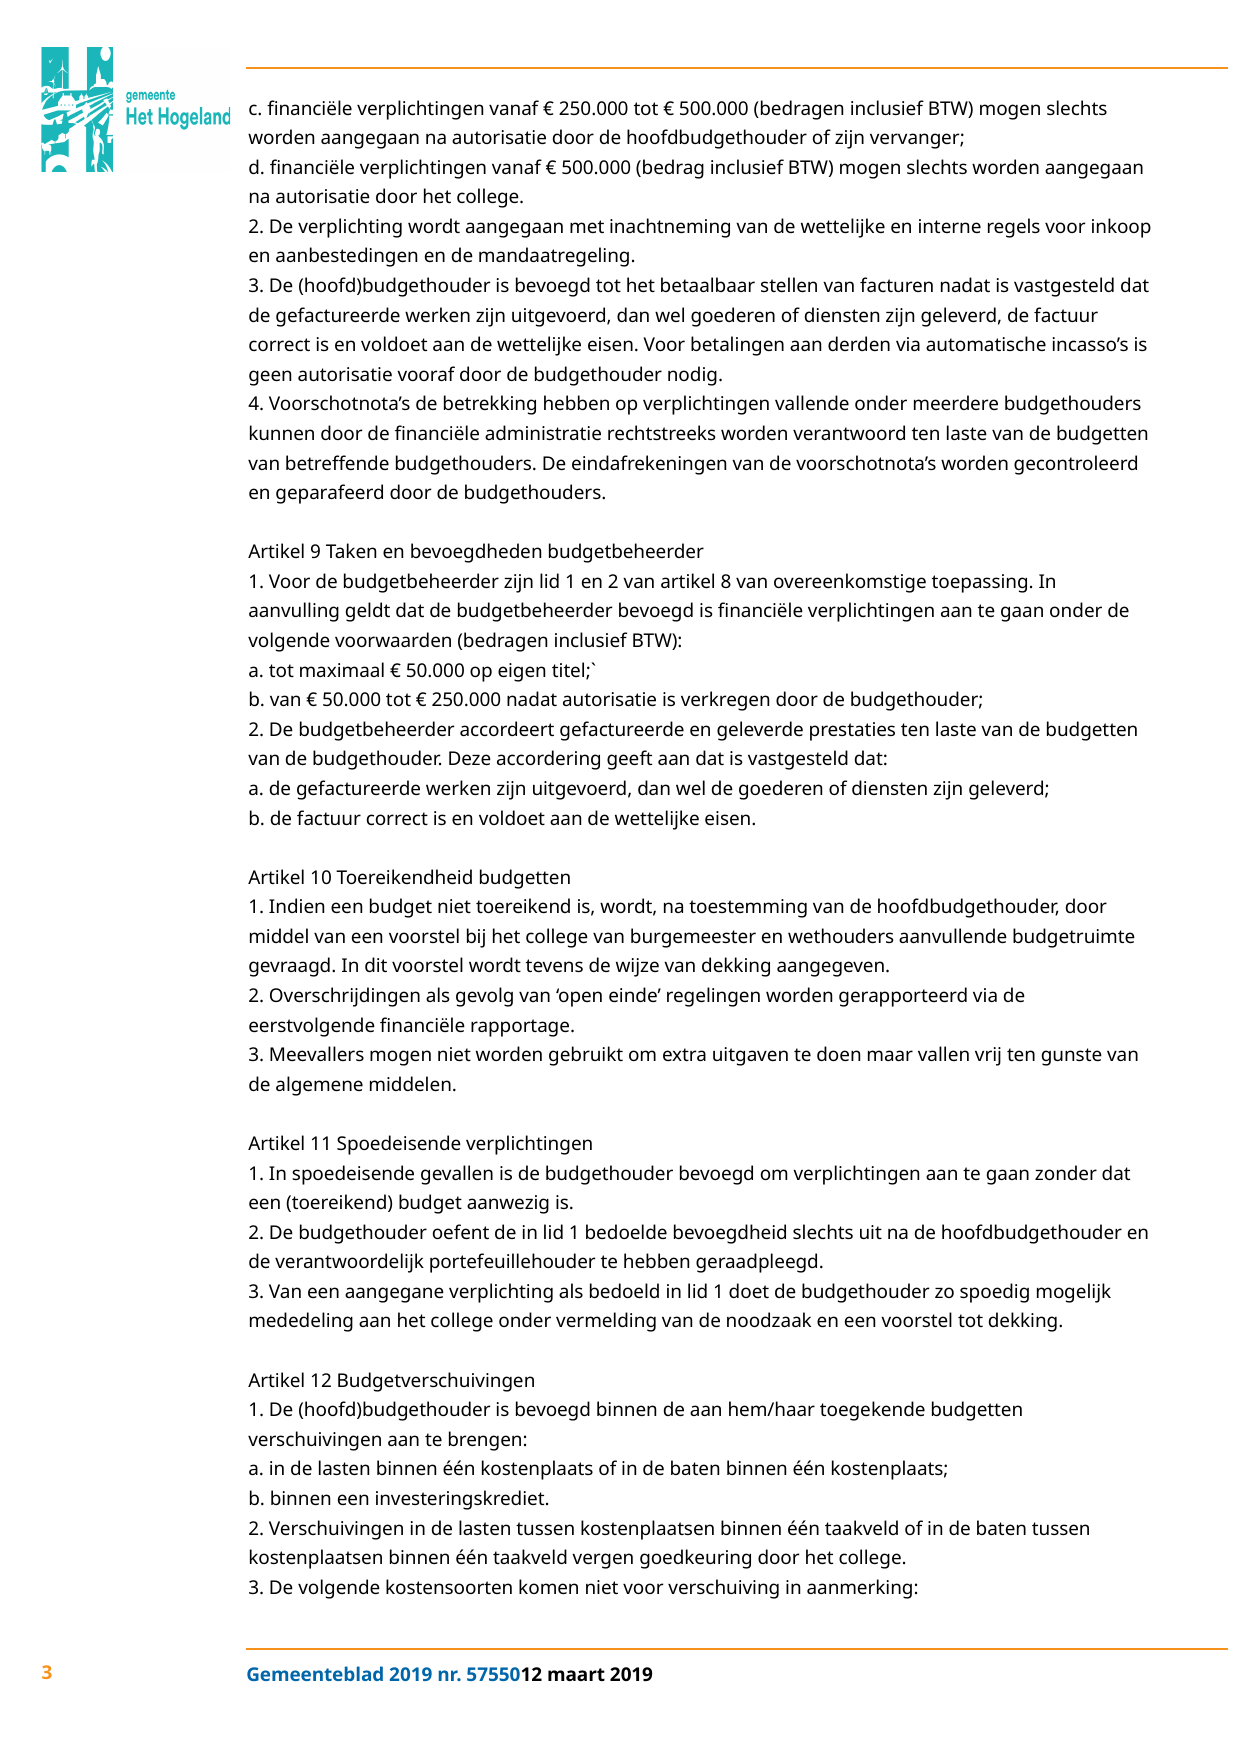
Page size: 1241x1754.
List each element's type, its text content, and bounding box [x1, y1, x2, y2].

text c. financiële verplichtingen vanaf € 250.000 tot € 500.000 (bedragen inclusief BTW) mogen slechts worden aangegaan na autorisatie door de hoofdbudgethouder of zijn vervanger; [248, 95, 1152, 150]
picture [41, 47, 231, 172]
text 1. De (hoofd)budgethouder is bevoegd binnen de aan hem/haar toegekende budgetten verschuivingen aan te brengen: [248, 1396, 1152, 1452]
text 2. Verschuivingen in de lasten tussen kostenplaatsen binnen één taakveld of in de baten tussen kostenplaatsen binnen één taakveld vergen goedkeuring door het college. [248, 1515, 1152, 1570]
text 3. Van een aangegane verplichting als bedoeld in lid 1 doet de budgethouder zo spoedig mogelijk mededeling aan het college onder vermelding van de noodzaak en een voorstel tot dekking. [248, 1278, 1152, 1333]
text d. financiële verplichtingen vanaf € 500.000 (bedrag inclusief BTW) mogen slechts worden aangegaan na autorisatie door het college. [248, 154, 1152, 209]
text a. in de lasten binnen één kostenplaats of in de baten binnen één kostenplaats; [248, 1456, 1152, 1481]
text 2. De budgethouder oefent de in lid 1 bedoelde bevoegdheid slechts uit na de hoofdbudgethouder en de verantwoordelijk portefeuillehouder te hebben geraadpleegd. [248, 1219, 1152, 1274]
text 1. Indien een budget niet toereikend is, wordt, na toestemming van de hoofdbudgethouder, door middel van een voorstel bij het college van burgemeester en wethouders aanvullende budgetruimte gevraagd. In dit voorstel wordt tevens de wijze van dekking aangegeven. [248, 893, 1152, 978]
text Artikel 12 Budgetverschuivingen [248, 1367, 1152, 1393]
text a. tot maximaal € 50.000 op eigen titel;` [248, 657, 1152, 683]
text 3. Meevallers mogen niet worden gebruikt om extra uitgaven te doen maar vallen vrij ten gunste van de algemene middelen. [248, 1041, 1152, 1097]
text 2. De verplichting wordt aangegaan met inachtneming van de wettelijke en interne regels voor inkoop en aanbestedingen en de mandaatregeling. [248, 213, 1152, 268]
text b. de factuur correct is en voldoet aan de wettelijke eisen. [248, 805, 1152, 831]
text Artikel 11 Spoedeisende verplichtingen [248, 1130, 1152, 1156]
text 2. Overschrijdingen als gevolg van ‘open einde’ regelingen worden gerapporteerd via de eerstvolgende financiële rapportage. [248, 982, 1152, 1038]
text b. binnen een investeringskrediet. [248, 1485, 1152, 1511]
text Artikel 10 Toereikendheid budgetten [248, 864, 1152, 890]
text 1. In spoedeisende gevallen is de budgethouder bevoegd om verplichtingen aan te gaan zonder dat een (toereikend) budget aanwezig is. [248, 1160, 1152, 1215]
text a. de gefactureerde werken zijn uitgevoerd, dan wel de goederen of diensten zijn geleverd; [248, 775, 1152, 801]
text 1. Voor de budgetbeheerder zijn lid 1 en 2 van artikel 8 van overeenkomstige toepassing. In aanvulling geldt dat de budgetbeheerder bevoegd is financiële verplichtingen aan te gaan onder de volgende voorwaarden (bedragen inclusief BTW): [248, 568, 1152, 653]
text 4. Voorschotnota’s de betrekking hebben op verplichtingen vallende onder meerdere budgethouders kunnen door de financiële administratie rechtstreeks worden verantwoord ten laste van de budgetten van betreffende budgethouders. De eindafrekeningen van de voorschotnota’s worden gecontroleerd en geparafeerd door de budgethouders. [248, 391, 1152, 505]
text Artikel 9 Taken en bevoegdheden budgetbeheerder [248, 538, 1152, 564]
text 3. De (hoofd)budgethouder is bevoegd tot het betaalbaar stellen van facturen nadat is vastgesteld dat de gefactureerde werken zijn uitgevoerd, dan wel goederen of diensten zijn geleverd, de factuur correct is en voldoet aan de wettelijke eisen. Voor betalingen aan derden via automatische incasso’s is geen autorisatie vooraf door de budgethouder nodig. [248, 272, 1152, 387]
text 3. De volgende kostensoorten komen niet voor verschuiving in aanmerking: [248, 1574, 1152, 1600]
text b. van € 50.000 tot € 250.000 nadat autorisatie is verkregen door de budgethouder; [248, 686, 1152, 712]
text 2. De budgetbeheerder accordeert gefactureerde en geleverde prestaties ten laste van de budgetten van de budgethouder. Deze accordering geeft aan dat is vastgesteld dat: [248, 716, 1152, 771]
